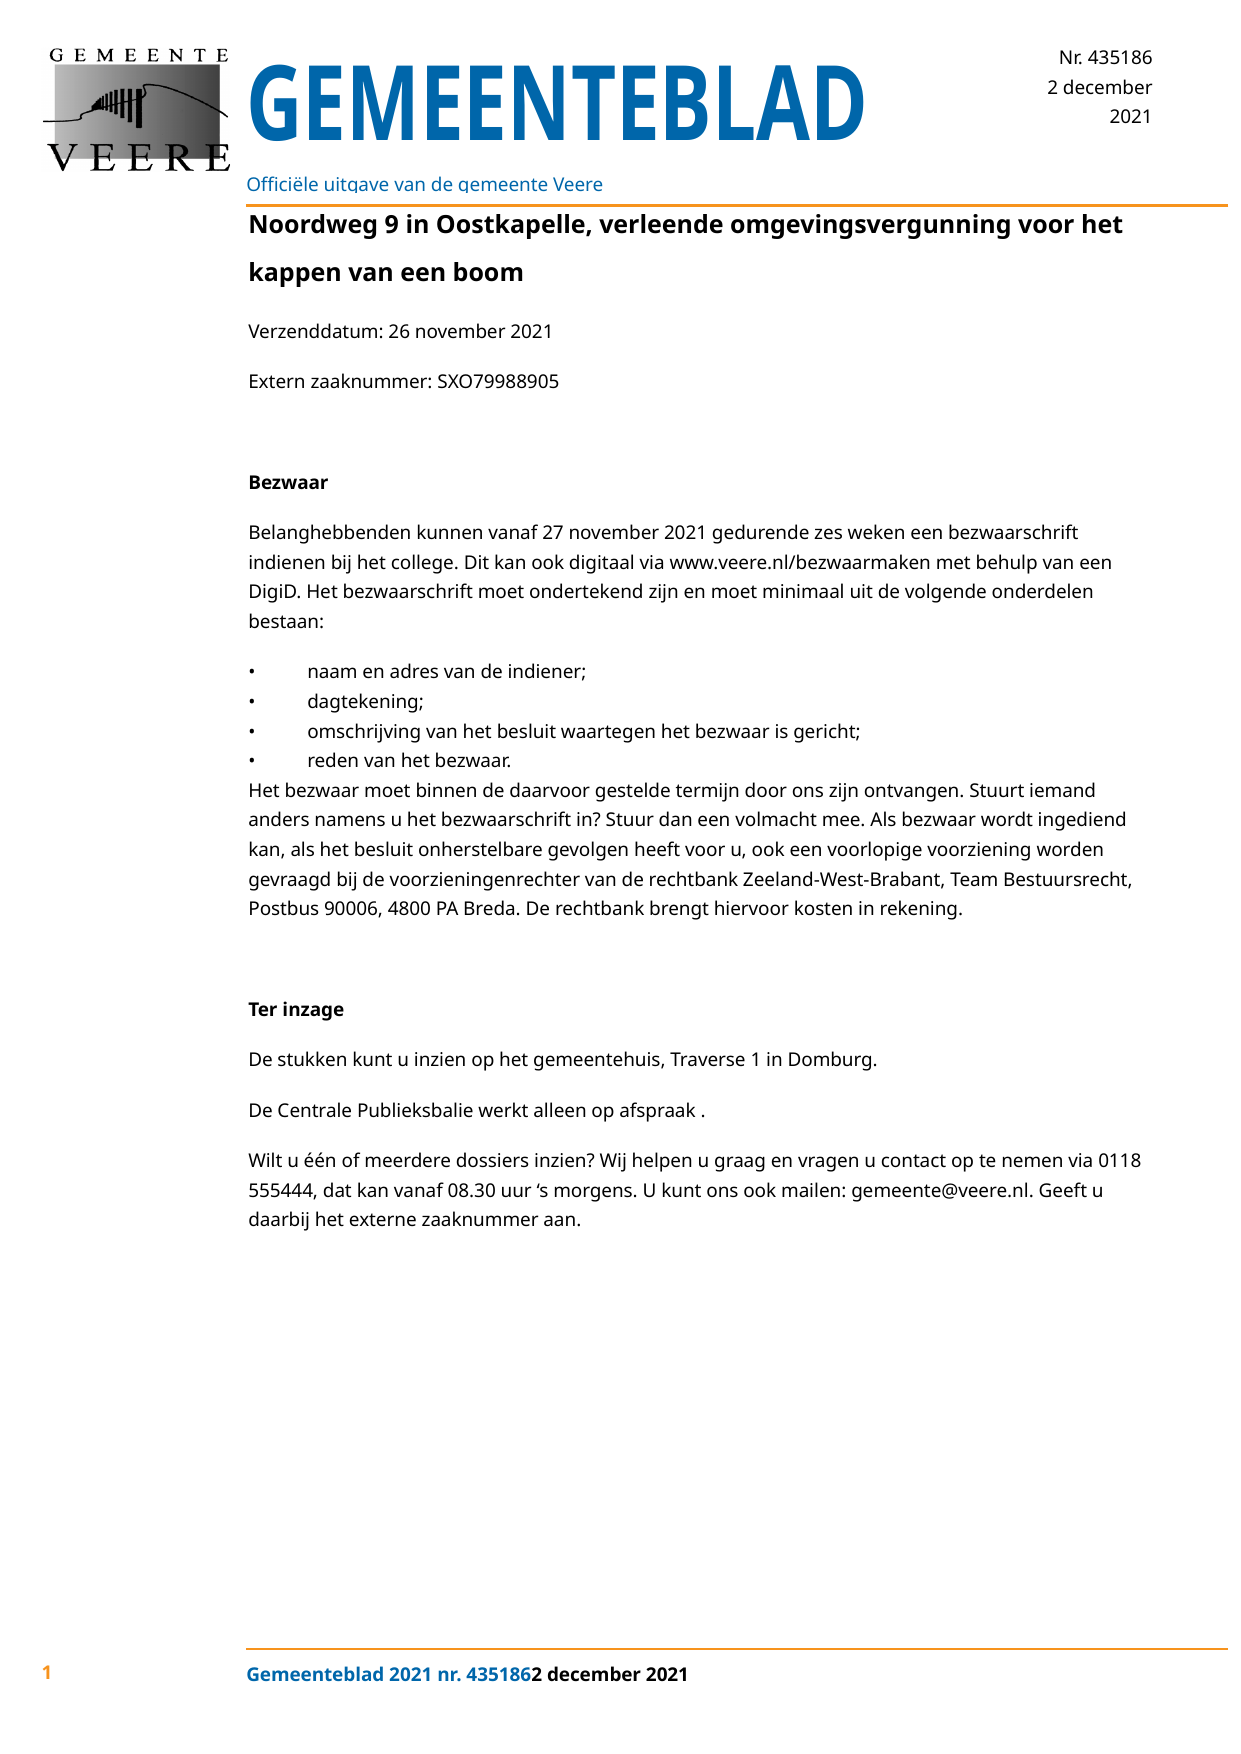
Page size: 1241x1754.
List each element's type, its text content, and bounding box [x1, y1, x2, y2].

list naam en adres van de indiener; [248, 659, 1152, 684]
text De Centrale Publieksbalie werkt alleen op afspraak . [248, 1097, 1152, 1123]
text Verzenddatum: 26 november 2021 [248, 318, 1152, 344]
text Ter inzage [248, 996, 1152, 1022]
list omschrijving van het besluit waartegen het bezwaar is gericht; [248, 718, 1152, 744]
text Extern zaaknummer: SXO79988905 [248, 368, 1152, 394]
text Wilt u één of meerdere dossiers inzien? Wij helpen u graag en vragen u contact op te nemen via 0118 555444, dat kan vanaf 08.30 uur ‘s morgens. U kunt ons ook mailen: gemeente@veere.nl. Geeft u daarbij het externe zaaknummer aan. [248, 1147, 1152, 1232]
text Noordweg 9 in Oostkapelle, verleende omgevingsvergunning voor het kappen van een boom [248, 207, 1152, 288]
list dagtekening; [248, 688, 1152, 714]
text Bezwaar [248, 469, 1152, 495]
text Het bezwaar moet binnen de daarvoor gestelde termijn door ons zijn ontvangen. Stuurt iemand anders namens u het bezwaarschrift in? Stuur dan een volmacht mee. Als bezwaar wordt ingediend kan, als het besluit onherstelbare gevolgen heeft voor u, ook een voorlopige voorziening worden gevraagd bij de voorzieningenrechter van de rechtbank Zeeland-West-Brabant, Team Bestuursrecht, Postbus 90006, 4800 PA Breda. De rechtbank brengt hiervoor kosten in rekening. [248, 777, 1152, 921]
list reden van het bezwaar. [248, 747, 1152, 773]
text Belanghebbenden kunnen vanaf 27 november 2021 gedurende zes weken een bezwaarschrift indienen bij het college. Dit kan ook digitaal via www.veere.nl/bezwaarmaken met behulp van een DigiD. Het bezwaarschrift moet ondertekend zijn en moet minimaal uit de volgende onderdelen bestaan: [248, 519, 1152, 634]
picture [41, 47, 231, 172]
text De stukken kunt u inzien op het gemeentehuis, Traverse 1 in Domburg. [248, 1047, 1152, 1072]
